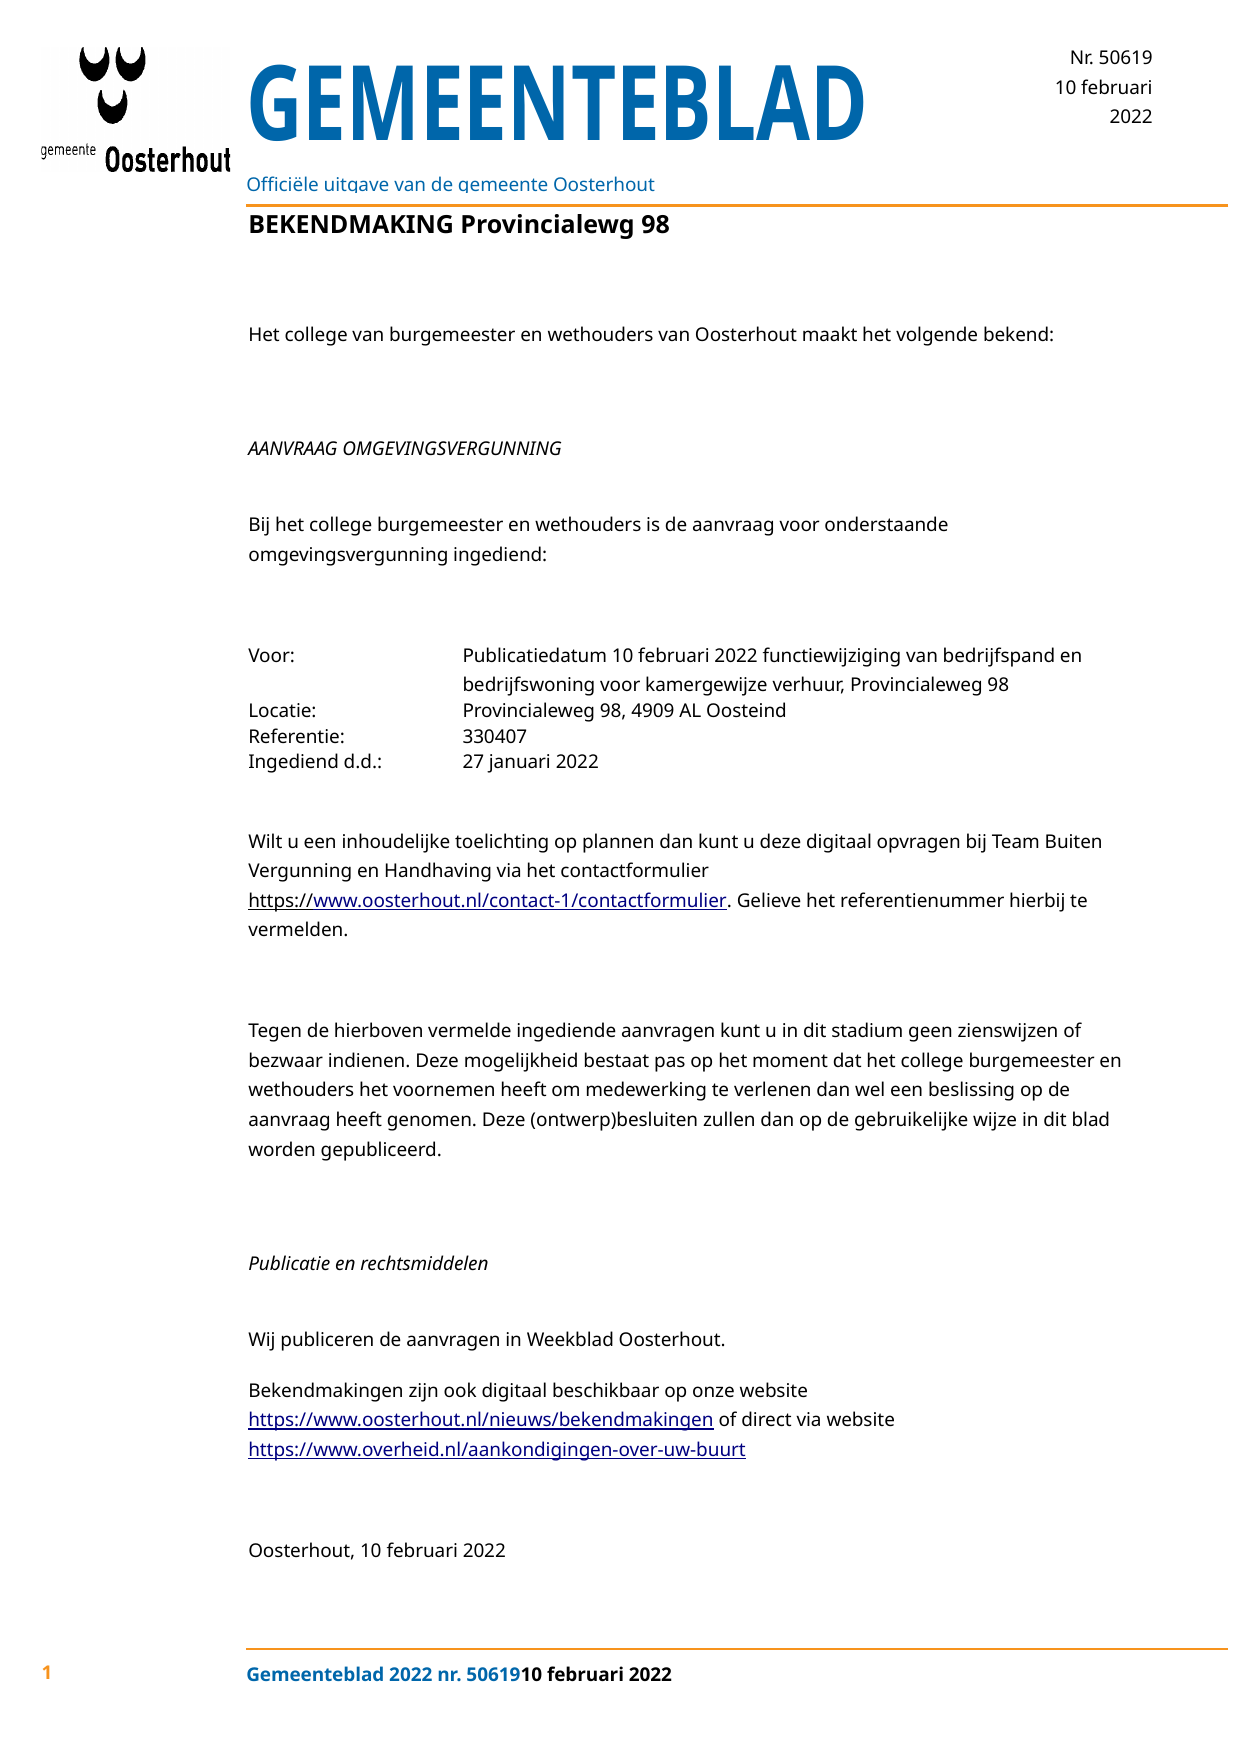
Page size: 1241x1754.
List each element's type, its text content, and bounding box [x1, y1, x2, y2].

table_cell 330407 [462, 723, 1152, 748]
text Publicatie en rechtsmiddelen [248, 1250, 1152, 1276]
text Wij publiceren de aanvragen in Weekblad Oosterhout. [248, 1326, 1152, 1352]
text Oosterhout, 10 februari 2022 [248, 1537, 1152, 1562]
table_header Publicatiedatum 10 februari 2022 functiewijziging van bedrijfspand en bedrijfswoning voor kamergewijze verhuur, Provincialeweg 98 [462, 642, 1152, 697]
text BEKENDMAKING Provincialewg 98 [248, 207, 1152, 241]
text AANVRAAG OMGEVINGSVERGUNNING [248, 435, 1152, 461]
text Bij het college burgemeester en wethouders is de aanvraag voor onderstaande omgevingsvergunning ingediend: [248, 511, 1152, 567]
text Het college van burgemeester en wethouders van Oosterhout maakt het volgende bekend: [248, 321, 1152, 346]
text Bekendmakingen zijn ook digitaal beschikbaar op onze website https://www.oosterhout.nl/nieuws/bekendmakingen of direct via website https://www.overheid.nl/aankondigingen-over-uw-buurt [248, 1377, 1152, 1462]
table_cell 27 januari 2022 [462, 749, 1152, 774]
table_cell Locatie: [248, 697, 462, 723]
table_cell Referentie: [248, 723, 462, 748]
picture [41, 47, 231, 172]
text Wilt u een inhoudelijke toelichting op plannen dan kunt u deze digitaal opvragen bij Team Buiten Vergunning en Handhaving via het contactformulier https://www.oosterhout.nl/contact-1/contactformulier. Gelieve het referentienummer hierbij te vermelden. [248, 828, 1152, 942]
text Tegen de hierboven vermelde ingediende aanvragen kunt u in dit stadium geen zienswijzen of bezwaar indienen. Deze mogelijkheid bestaat pas op het moment dat het college burgemeester en wethouders het voornemen heeft om medewerking te verlenen dan wel een beslissing op de aanvraag heeft genomen. Deze (ontwerp)besluiten zullen dan op de gebruikelijke wijze in dit blad worden gepubliceerd. [248, 1017, 1152, 1162]
table_header Voor: [248, 642, 462, 697]
table_cell Ingediend d.d.: [248, 749, 462, 774]
table_cell Provincialeweg 98, 4909 AL Oosteind [462, 697, 1152, 723]
